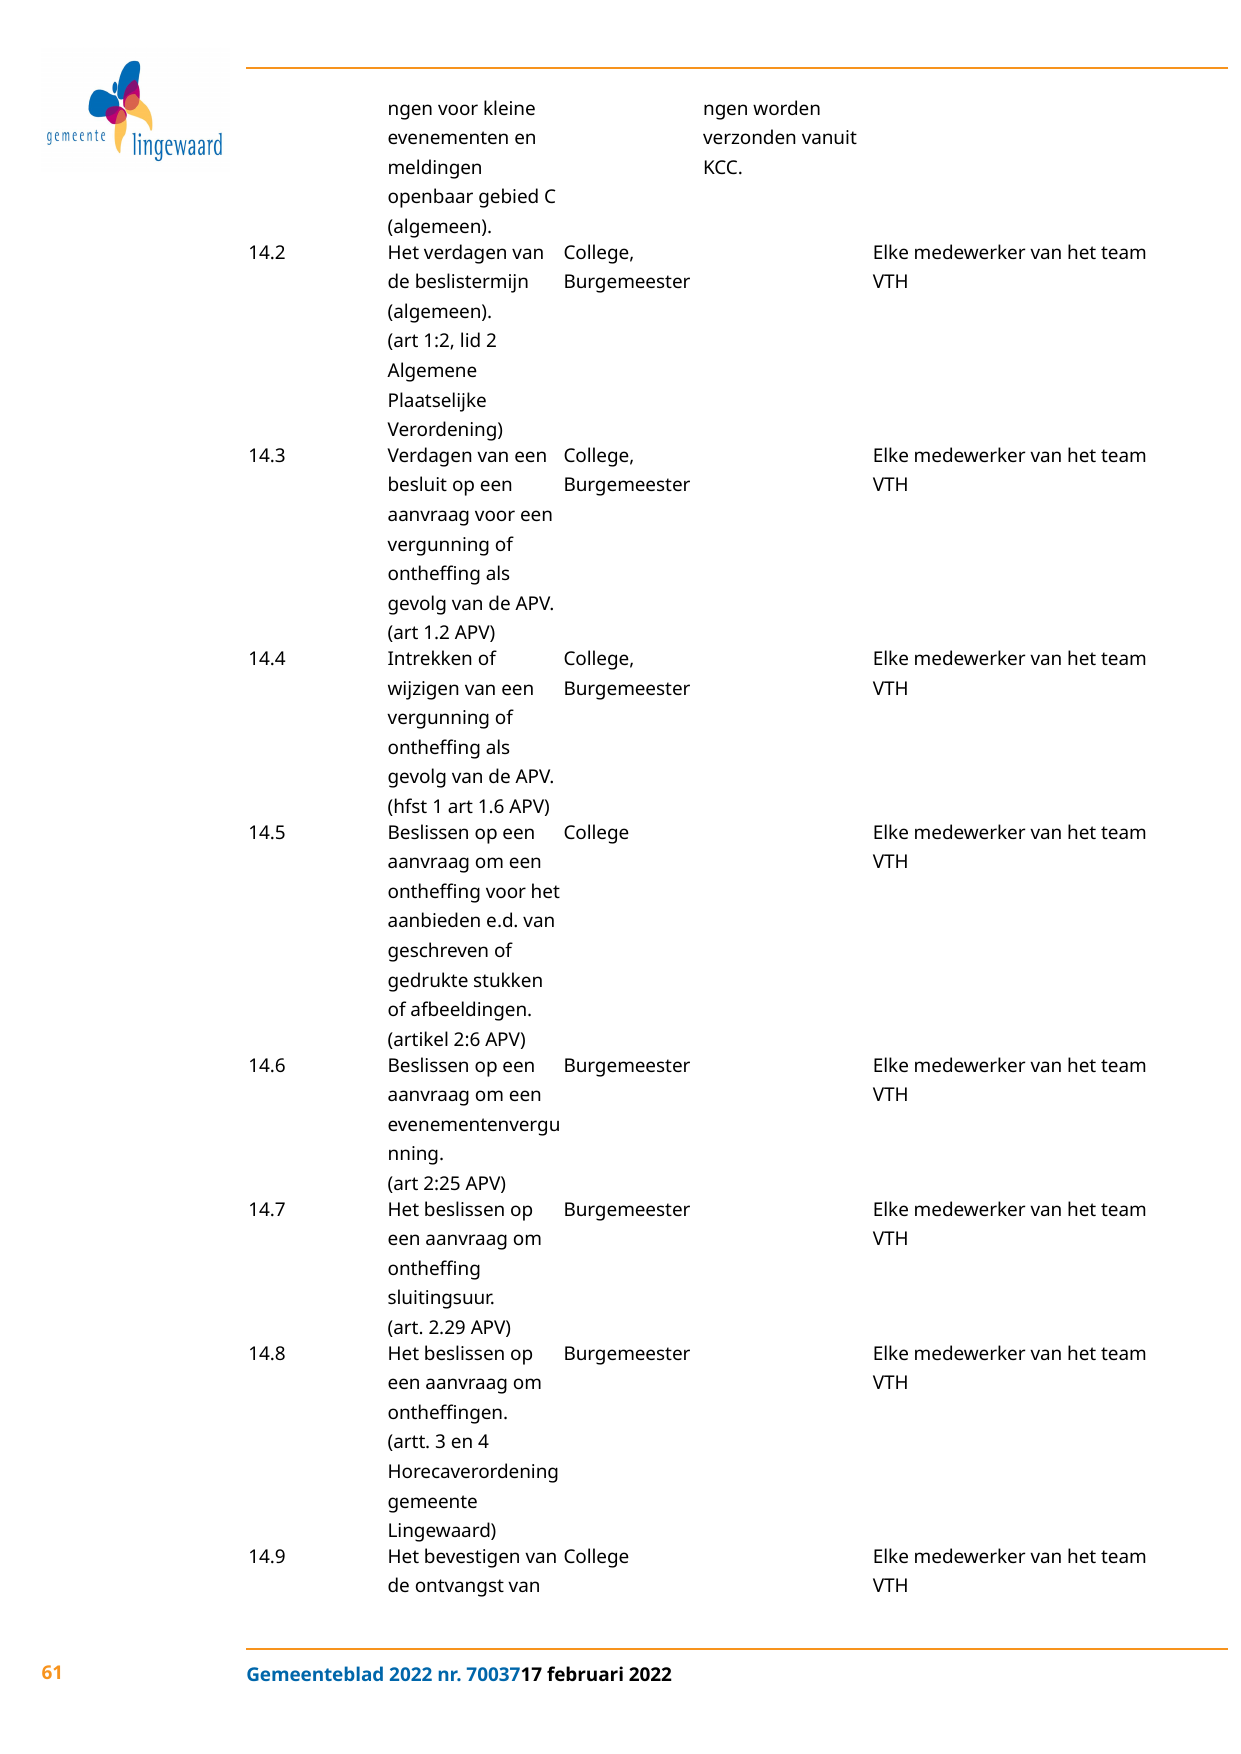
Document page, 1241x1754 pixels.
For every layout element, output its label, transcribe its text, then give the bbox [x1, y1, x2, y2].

table_cell Intrekken of wijzigen van een vergunning of ontheffing als gevolg van de APV. (hfst 1 art 1.6 APV) [388, 645, 563, 819]
table_cell Het beslissen op een aanvraag om ontheffing sluitingsuur. (art. 2.29 APV) [388, 1196, 563, 1340]
table_cell College [563, 1543, 703, 1598]
table_cell Het verdagen van de beslistermijn (algemeen). (art 1:2, lid 2 Algemene Plaatselijke Verordening) [388, 239, 563, 442]
table_cell [703, 819, 873, 1052]
table_cell ngen voor kleine evenementen en meldingen openbaar gebied C (algemeen). [388, 95, 563, 239]
table_cell ngen worden verzonden vanuit KCC. [703, 95, 873, 239]
table_cell 14.4 [248, 645, 387, 819]
table_cell Het bevestigen van de ontvangst van [388, 1543, 563, 1598]
table_cell [703, 1052, 873, 1196]
table_cell Burgemeester [563, 1340, 703, 1543]
table_cell 14.8 [248, 1340, 387, 1543]
table_cell 14.6 [248, 1052, 387, 1196]
table_cell [703, 442, 873, 645]
table_cell 14.2 [248, 239, 387, 442]
table_cell [703, 1196, 873, 1340]
table_cell [248, 95, 387, 239]
table_cell [703, 1340, 873, 1543]
table_cell College [563, 819, 703, 1052]
table_cell Burgemeester [563, 1196, 703, 1340]
table_cell Verdagen van een besluit op een aanvraag voor een vergunning of ontheffing als gevolg van de APV. (art 1.2 APV) [388, 442, 563, 645]
table_cell 14.3 [248, 442, 387, 645]
table_cell Elke medewerker van het team VTH [873, 1340, 1152, 1543]
table_cell Elke medewerker van het team VTH [873, 645, 1152, 819]
table_cell [703, 645, 873, 819]
table_cell 14.9 [248, 1543, 387, 1598]
table_cell [703, 239, 873, 442]
table_cell Beslissen op een aanvraag om een evenementenvergunning. (art 2:25 APV) [388, 1052, 563, 1196]
table_cell Elke medewerker van het team VTH [873, 1196, 1152, 1340]
table_cell College, Burgemeester [563, 645, 703, 819]
table_cell Elke medewerker van het team VTH [873, 819, 1152, 1052]
table_cell [563, 95, 703, 239]
table_cell Burgemeester [563, 1052, 703, 1196]
table_cell [703, 1543, 873, 1598]
table_cell [873, 95, 1152, 239]
table_cell College, Burgemeester [563, 239, 703, 442]
picture [41, 47, 231, 172]
table_cell Elke medewerker van het team VTH [873, 442, 1152, 645]
table_cell Het beslissen op een aanvraag om ontheffingen. (artt. 3 en 4 Horecaverordening gemeente Lingewaard) [388, 1340, 563, 1543]
table_cell Elke medewerker van het team VTH [873, 1543, 1152, 1598]
table_cell College, Burgemeester [563, 442, 703, 645]
table_cell 14.5 [248, 819, 387, 1052]
table_cell 14.7 [248, 1196, 387, 1340]
table_cell Beslissen op een aanvraag om een ontheffing voor het aanbieden e.d. van geschreven of gedrukte stukken of afbeeldingen. (artikel 2:6 APV) [388, 819, 563, 1052]
table_cell Elke medewerker van het team VTH [873, 1052, 1152, 1196]
table_cell Elke medewerker van het team VTH [873, 239, 1152, 442]
